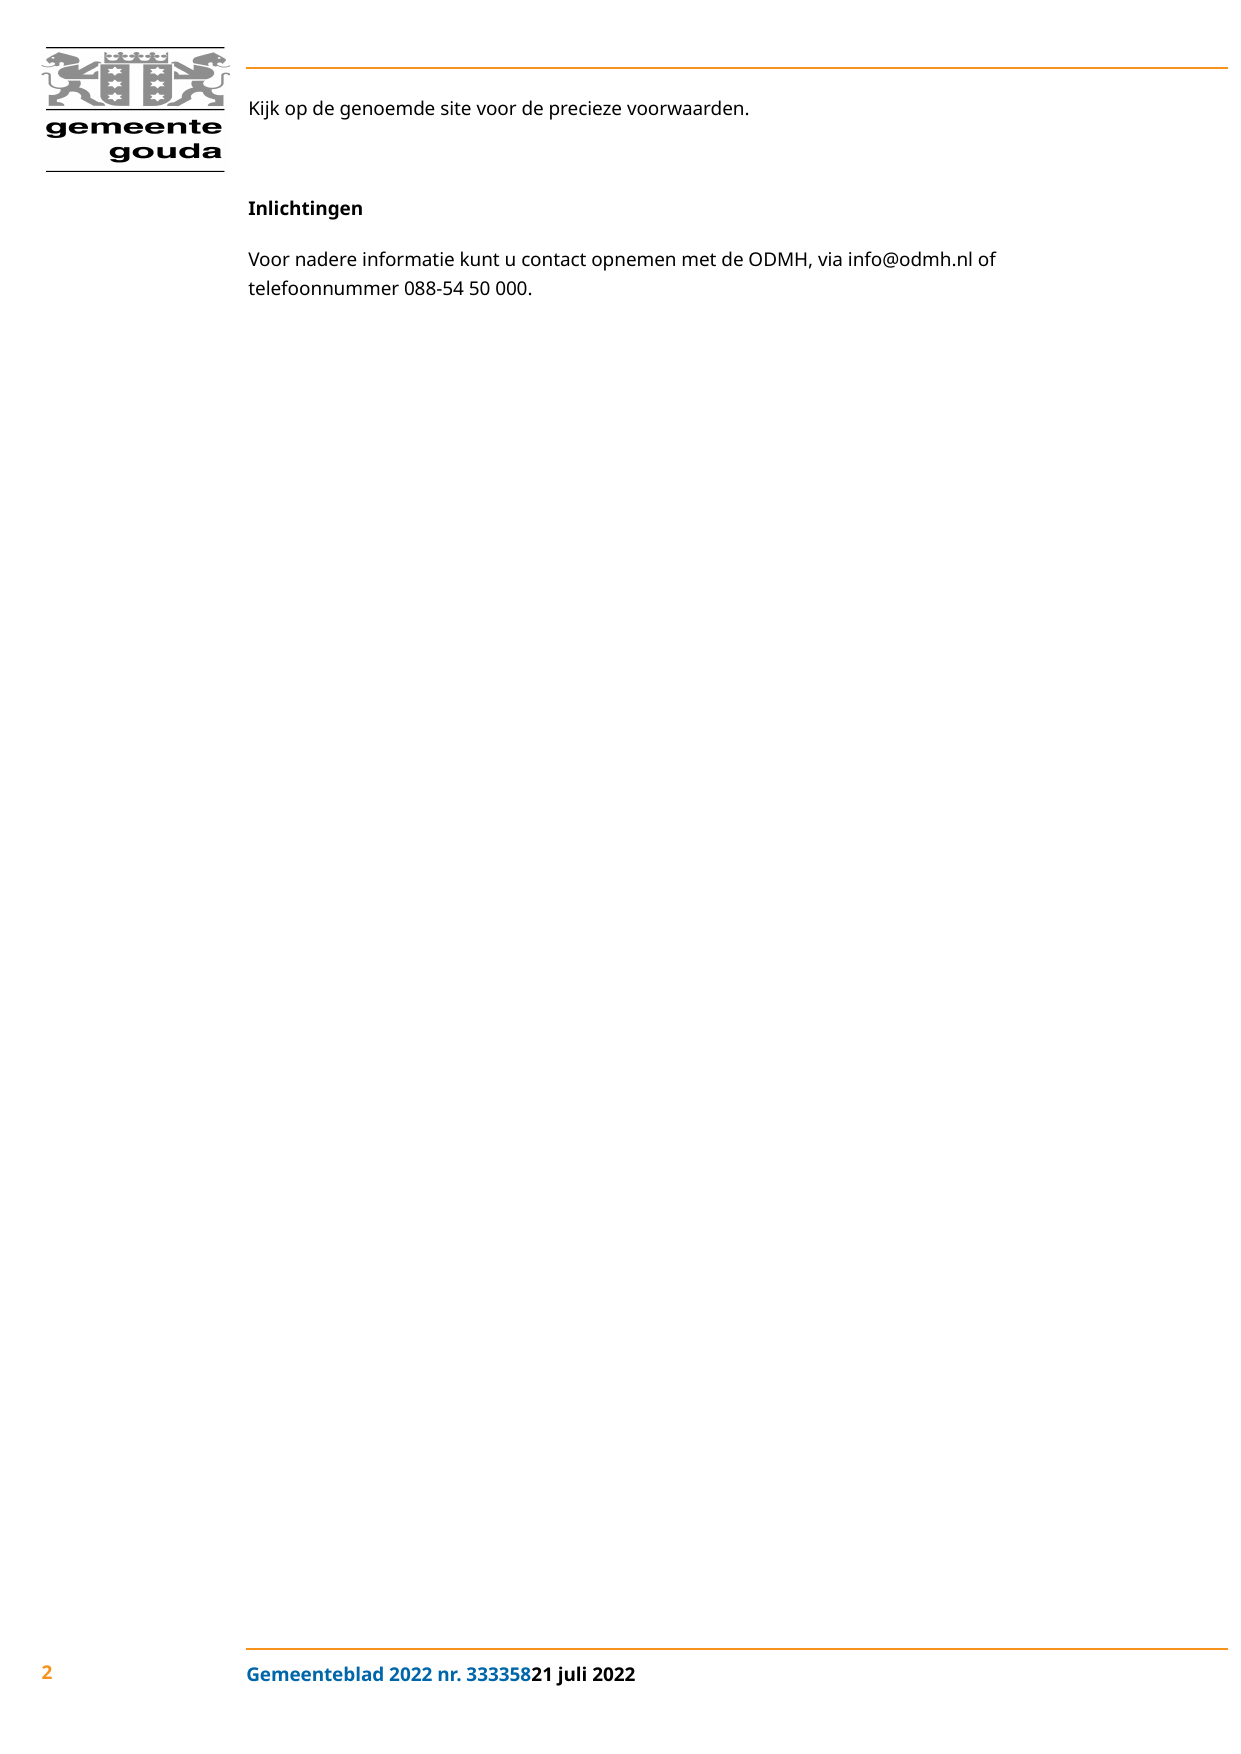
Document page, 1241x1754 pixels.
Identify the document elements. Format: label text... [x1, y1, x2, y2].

text Kijk op de genoemde site voor de precieze voorwaarden. [248, 95, 1152, 121]
picture [41, 47, 231, 172]
text Voor nadere informatie kunt u contact opnemen met de ODMH, via info@odmh.nl of telefoonnummer 088-54 50 000. [248, 246, 1152, 301]
text Inlichtingen [248, 196, 1152, 221]
